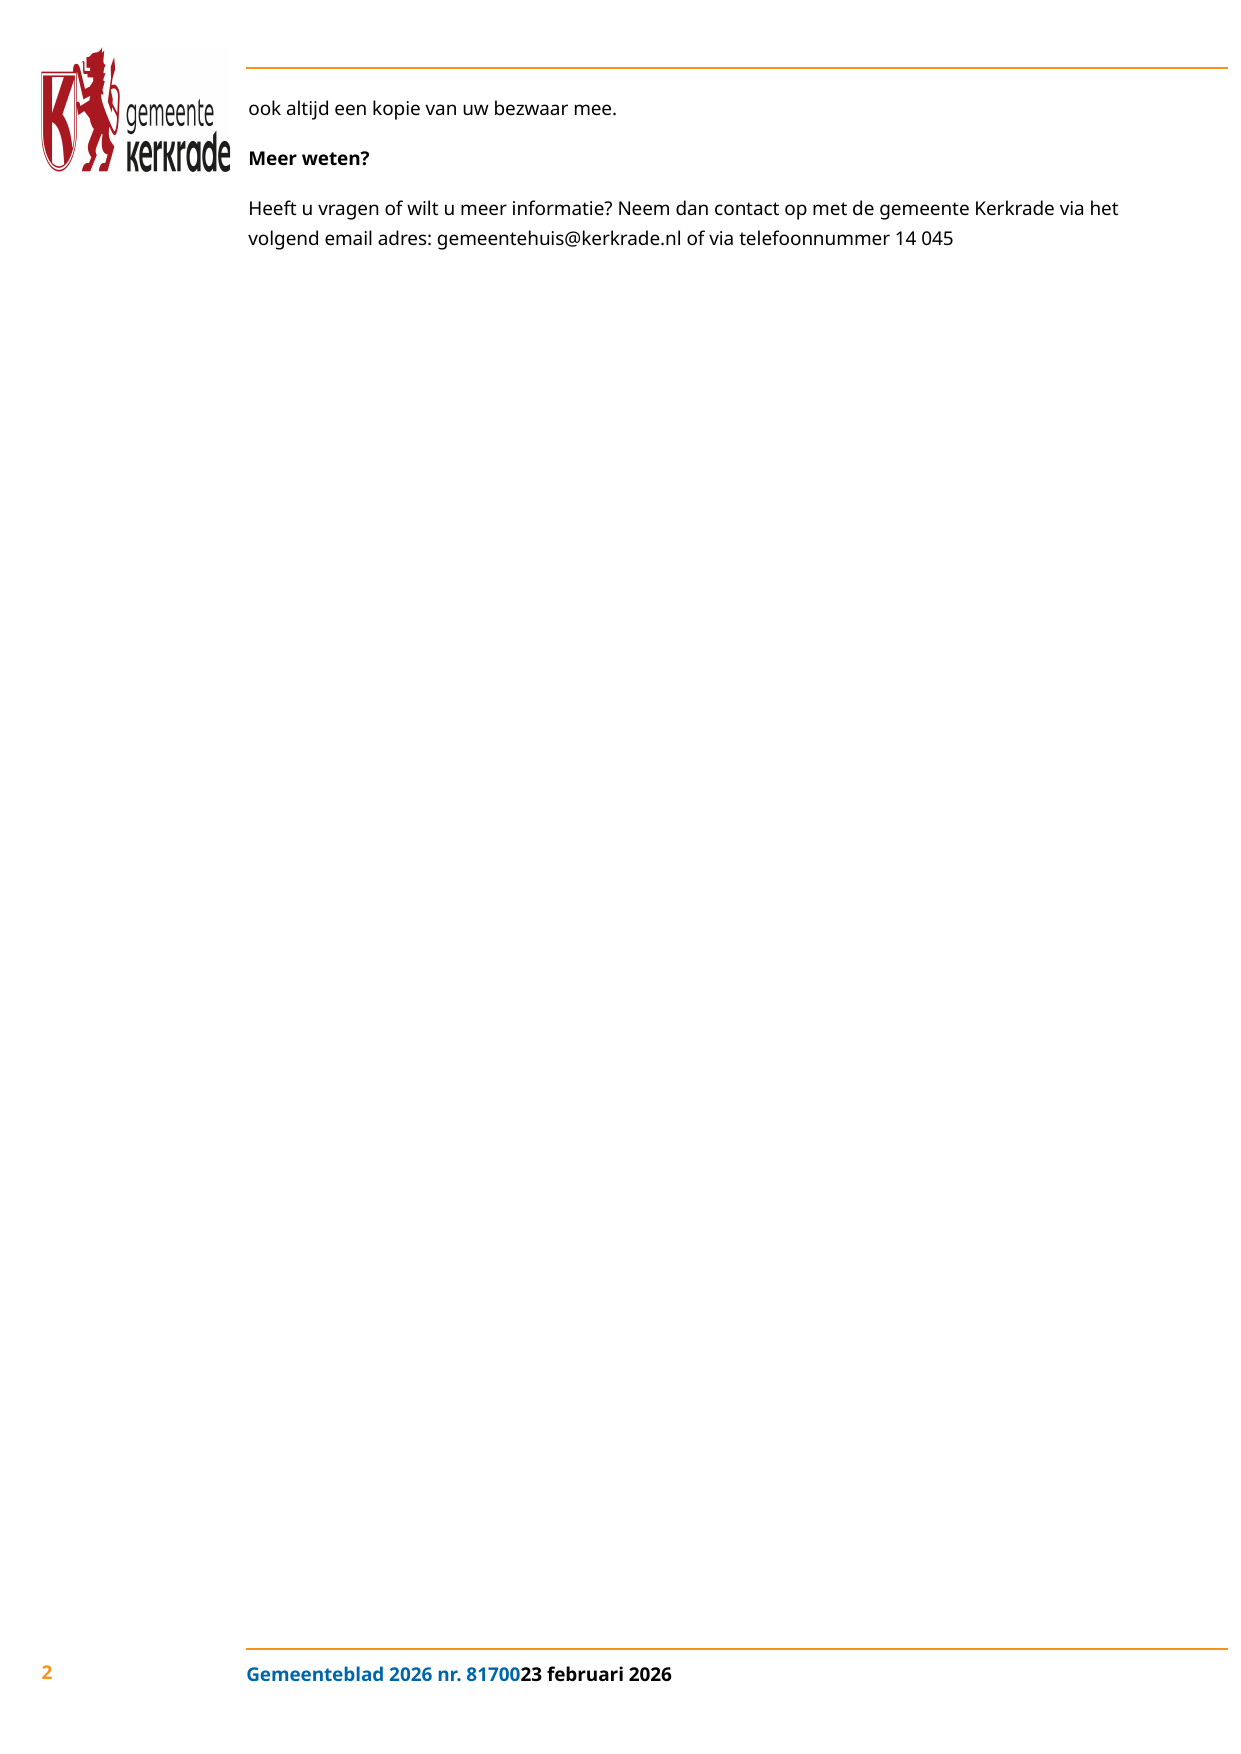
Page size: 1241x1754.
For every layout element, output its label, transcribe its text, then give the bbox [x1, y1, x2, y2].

text ook altijd een kopie van uw bezwaar mee. [248, 95, 1152, 121]
picture [41, 47, 231, 172]
text Heeft u vragen of wilt u meer informatie? Neem dan contact op met de gemeente Kerkrade via het volgend email adres: gemeentehuis@kerkrade.nl of via telefoonnummer 14 045 [248, 196, 1152, 251]
text Meer weten? [248, 145, 1152, 171]
